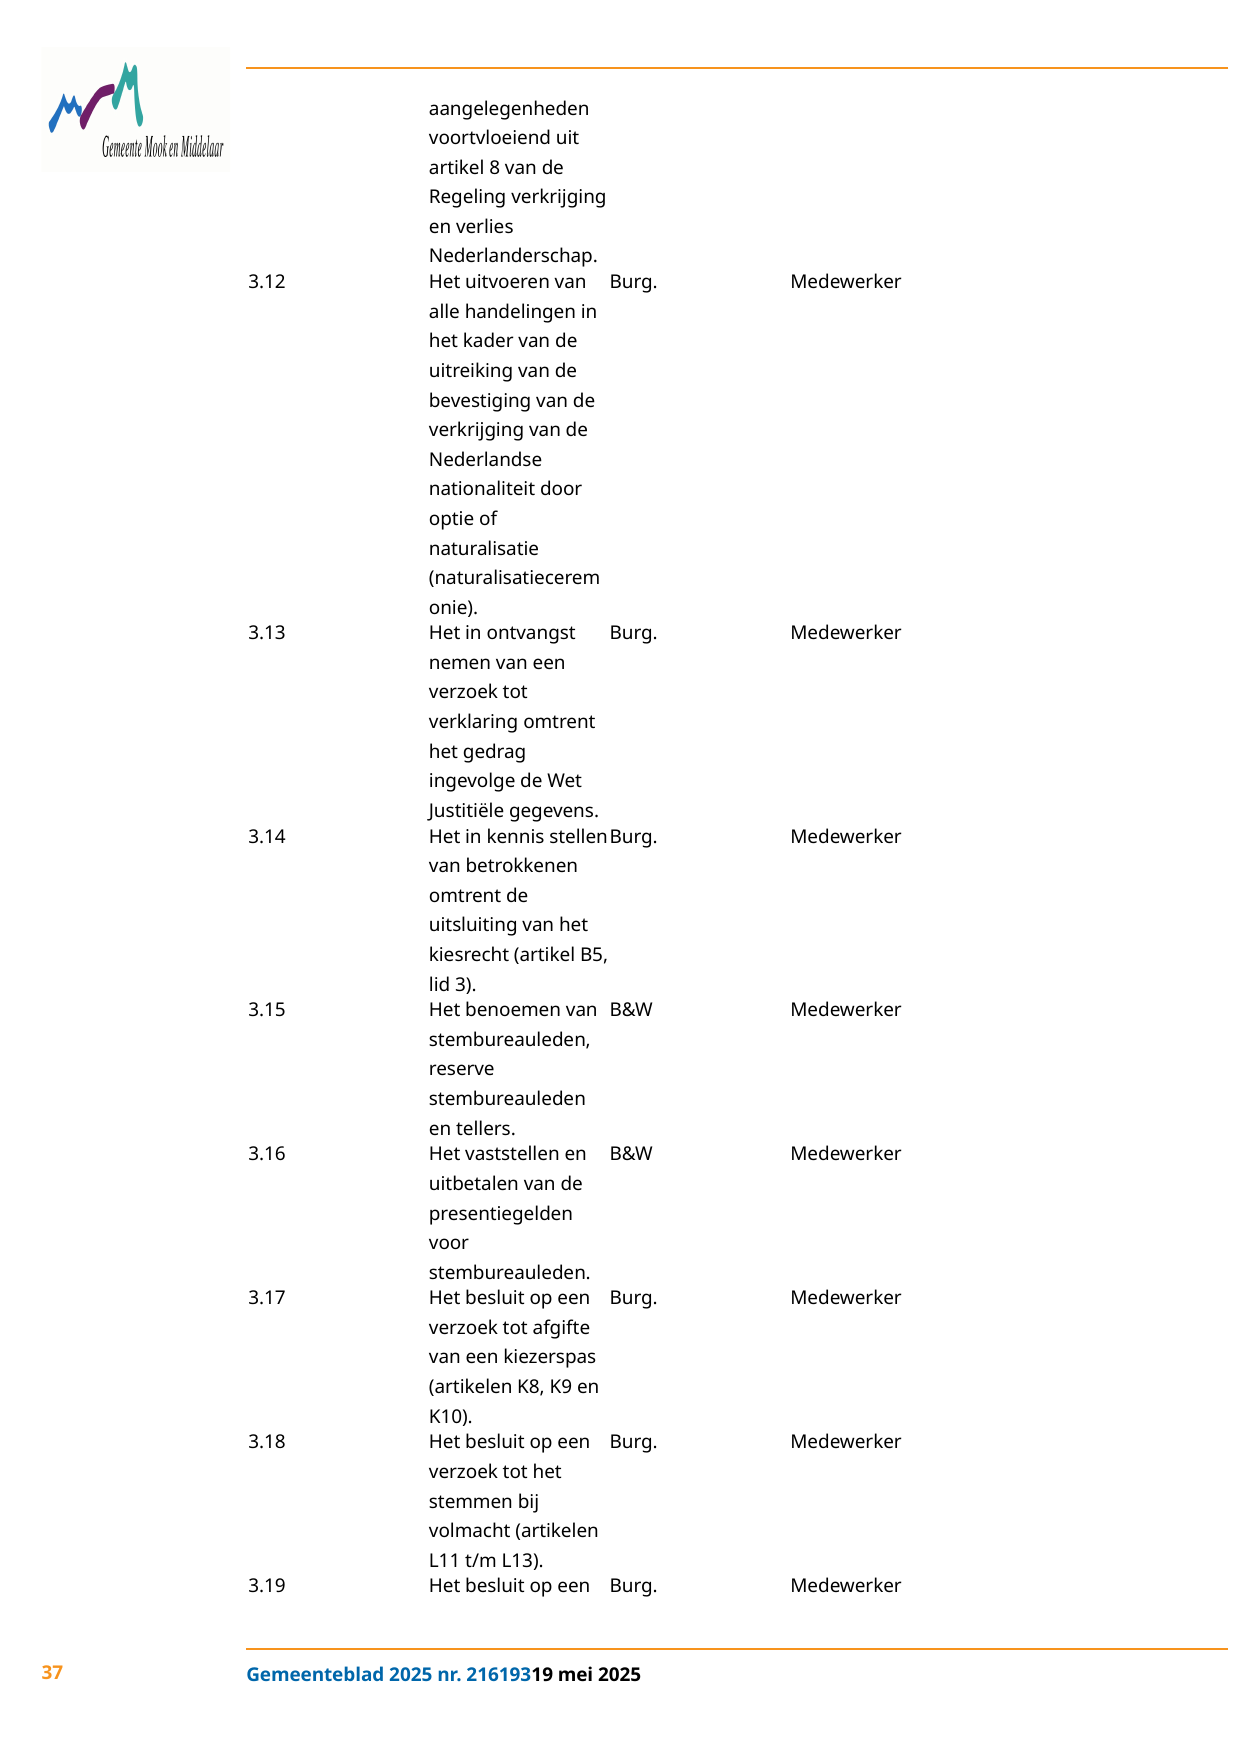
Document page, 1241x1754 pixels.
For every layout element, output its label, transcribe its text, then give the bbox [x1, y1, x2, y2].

table_cell 3.18 [248, 1429, 429, 1573]
table_cell [971, 1285, 1152, 1429]
table_cell B&W [609, 1141, 790, 1284]
table_cell 3.17 [248, 1285, 429, 1429]
table_cell 3.13 [248, 620, 429, 823]
table_cell Medewerker [790, 1573, 971, 1598]
table_cell Het besluit op een [429, 1573, 609, 1598]
table_cell [971, 823, 1152, 996]
table_cell [971, 95, 1152, 268]
table_cell 3.12 [248, 269, 429, 619]
table_cell Het vaststellen en uitbetalen van de presentiegelden voor stembureauleden. [429, 1141, 609, 1284]
table_cell [971, 1573, 1152, 1598]
table_cell Burg. [609, 1285, 790, 1429]
table_cell Het besluit op een verzoek tot afgifte van een kiezerspas (artikelen K8, K9 en K10). [429, 1285, 609, 1429]
table_cell Burg. [609, 823, 790, 996]
table_cell Het besluit op een verzoek tot het stemmen bij volmacht (artikelen L11 t/m L13). [429, 1429, 609, 1573]
table_cell Medewerker [790, 1285, 971, 1429]
table_cell Burg. [609, 1573, 790, 1598]
table_cell Medewerker [790, 269, 971, 619]
table_cell Medewerker [790, 1141, 971, 1284]
table_cell Burg. [609, 1429, 790, 1573]
table_cell [248, 95, 429, 268]
table_cell [971, 620, 1152, 823]
table_cell B&W [609, 996, 790, 1141]
table_cell [609, 95, 790, 268]
table_cell [790, 95, 971, 268]
table_cell [971, 996, 1152, 1141]
table_cell 3.15 [248, 996, 429, 1141]
table_cell 3.19 [248, 1573, 429, 1598]
table_cell Het uitvoeren van alle handelingen in het kader van de uitreiking van de bevestiging van de verkrijging van de Nederlandse nationaliteit door optie of naturalisatie (naturalisatieceremonie). [429, 269, 609, 619]
table_cell Medewerker [790, 620, 971, 823]
table_cell 3.16 [248, 1141, 429, 1284]
picture [41, 47, 231, 172]
table_cell [971, 269, 1152, 619]
table_cell [971, 1141, 1152, 1284]
table_cell aangelegenheden voortvloeiend uit artikel 8 van de Regeling verkrijging en verlies Nederlanderschap. [429, 95, 609, 268]
table_cell Medewerker [790, 1429, 971, 1573]
table_cell Medewerker [790, 996, 971, 1141]
table_cell Burg. [609, 620, 790, 823]
table_cell 3.14 [248, 823, 429, 996]
table_cell Het in kennis stellen van betrokkenen omtrent de uitsluiting van het kiesrecht (artikel B5, lid 3). [429, 823, 609, 996]
table_cell Burg. [609, 269, 790, 619]
table_cell [971, 1429, 1152, 1573]
table_cell Het in ontvangst nemen van een verzoek tot verklaring omtrent het gedrag ingevolge de Wet Justitiële gegevens. [429, 620, 609, 823]
table_cell Medewerker [790, 823, 971, 996]
table_cell Het benoemen van stembureauleden, reserve stembureauleden en tellers. [429, 996, 609, 1141]
